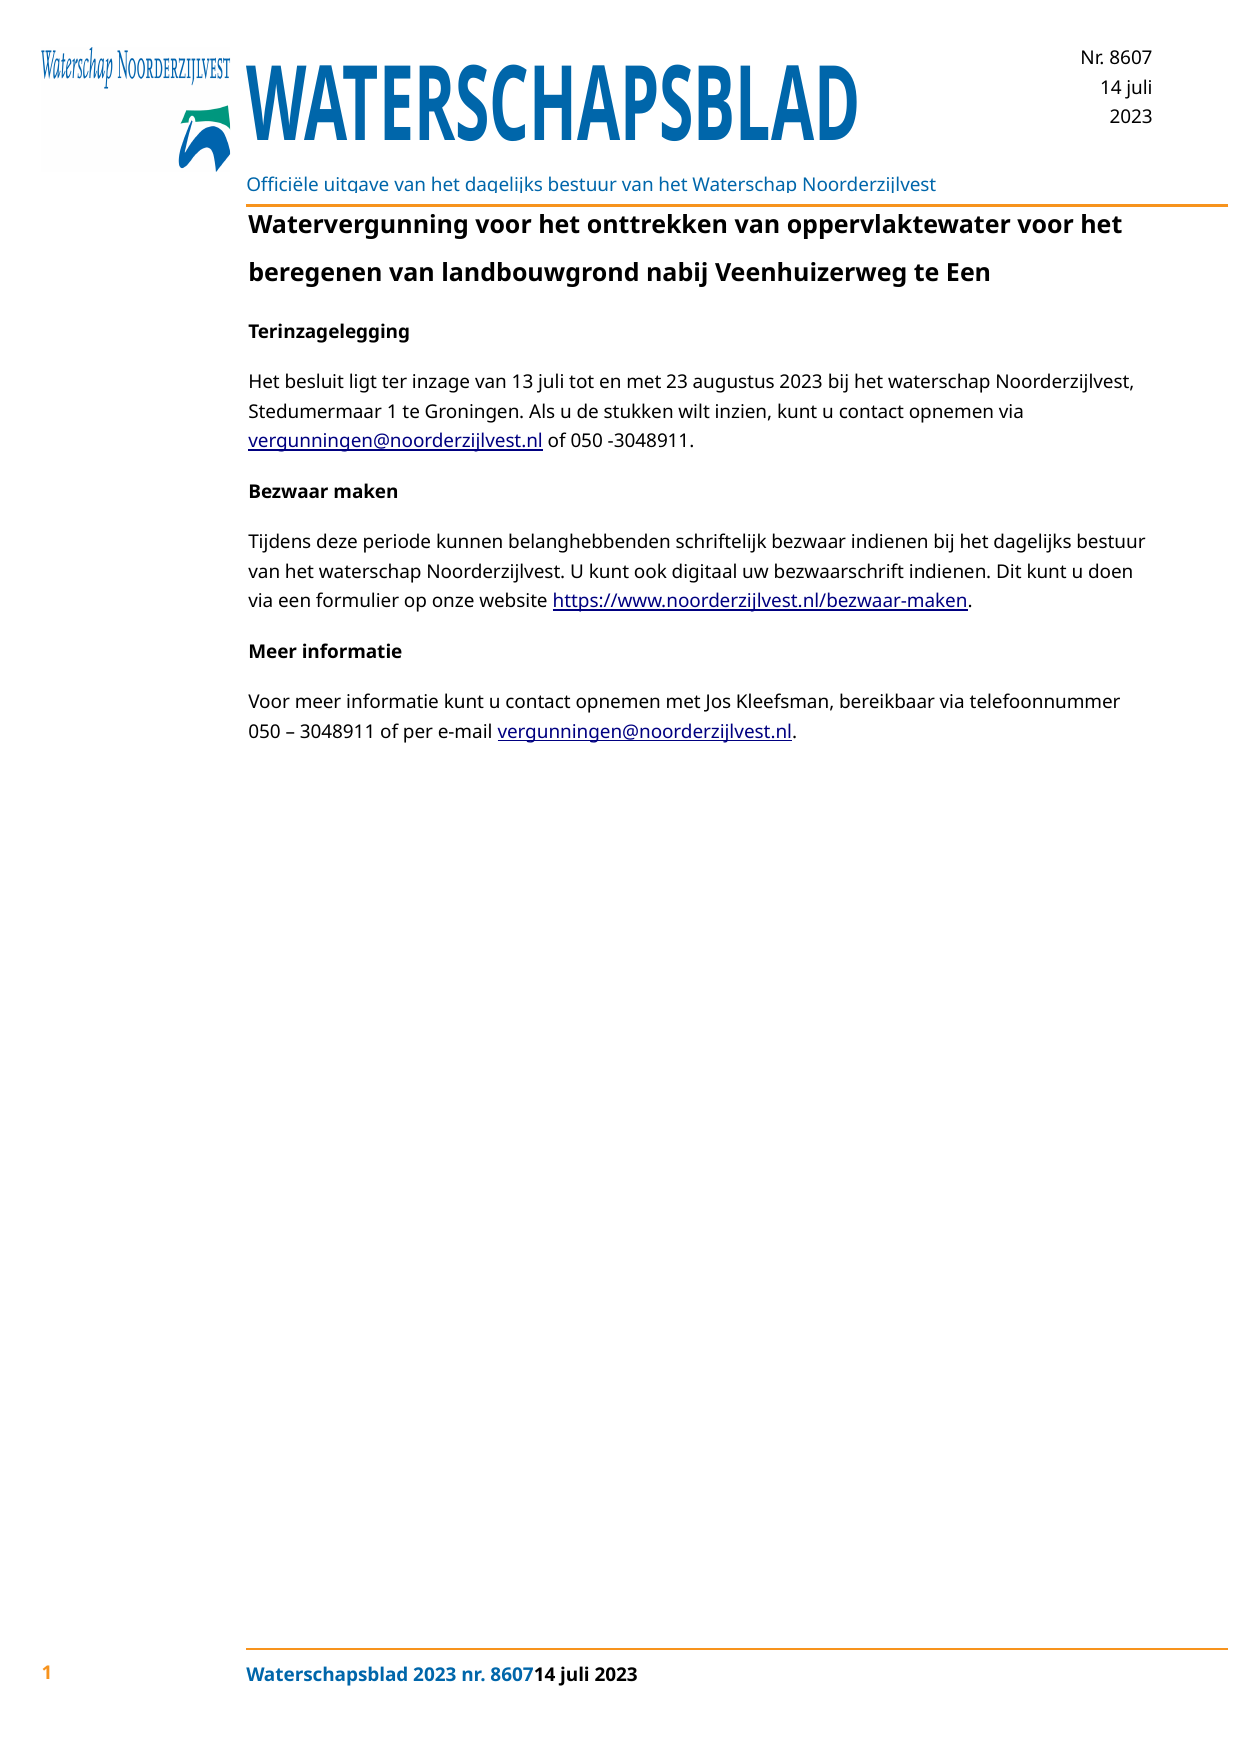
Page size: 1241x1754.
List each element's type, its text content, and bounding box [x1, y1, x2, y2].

text Tijdens deze periode kunnen belanghebbenden schriftelijk bezwaar indienen bij het dagelijks bestuur van het waterschap Noorderzijlvest. U kunt ook digitaal uw bezwaarschrift indienen. Dit kunt u doen via een formulier op onze website https://www.noorderzijlvest.nl/bezwaar-maken. [248, 528, 1152, 613]
picture [41, 47, 231, 172]
text Watervergunning voor het onttrekken van oppervlaktewater voor het beregenen van landbouwgrond nabij Veenhuizerweg te Een [248, 207, 1152, 288]
text Terinzagelegging [248, 318, 1152, 344]
text Voor meer informatie kunt u contact opnemen met Jos Kleefsman, bereikbaar via telefoonnummer 050 – 3048911 of per e-mail vergunningen@noorderzijlvest.nl. [248, 688, 1152, 744]
text Het besluit ligt ter inzage van 13 juli tot en met 23 augustus 2023 bij het waterschap Noorderzijlvest, Stedumermaar 1 te Groningen. Als u de stukken wilt inzien, kunt u contact opnemen via vergunningen@noorderzijlvest.nl of 050 -3048911. [248, 368, 1152, 453]
text Bezwaar maken [248, 478, 1152, 504]
text Meer informatie [248, 638, 1152, 664]
